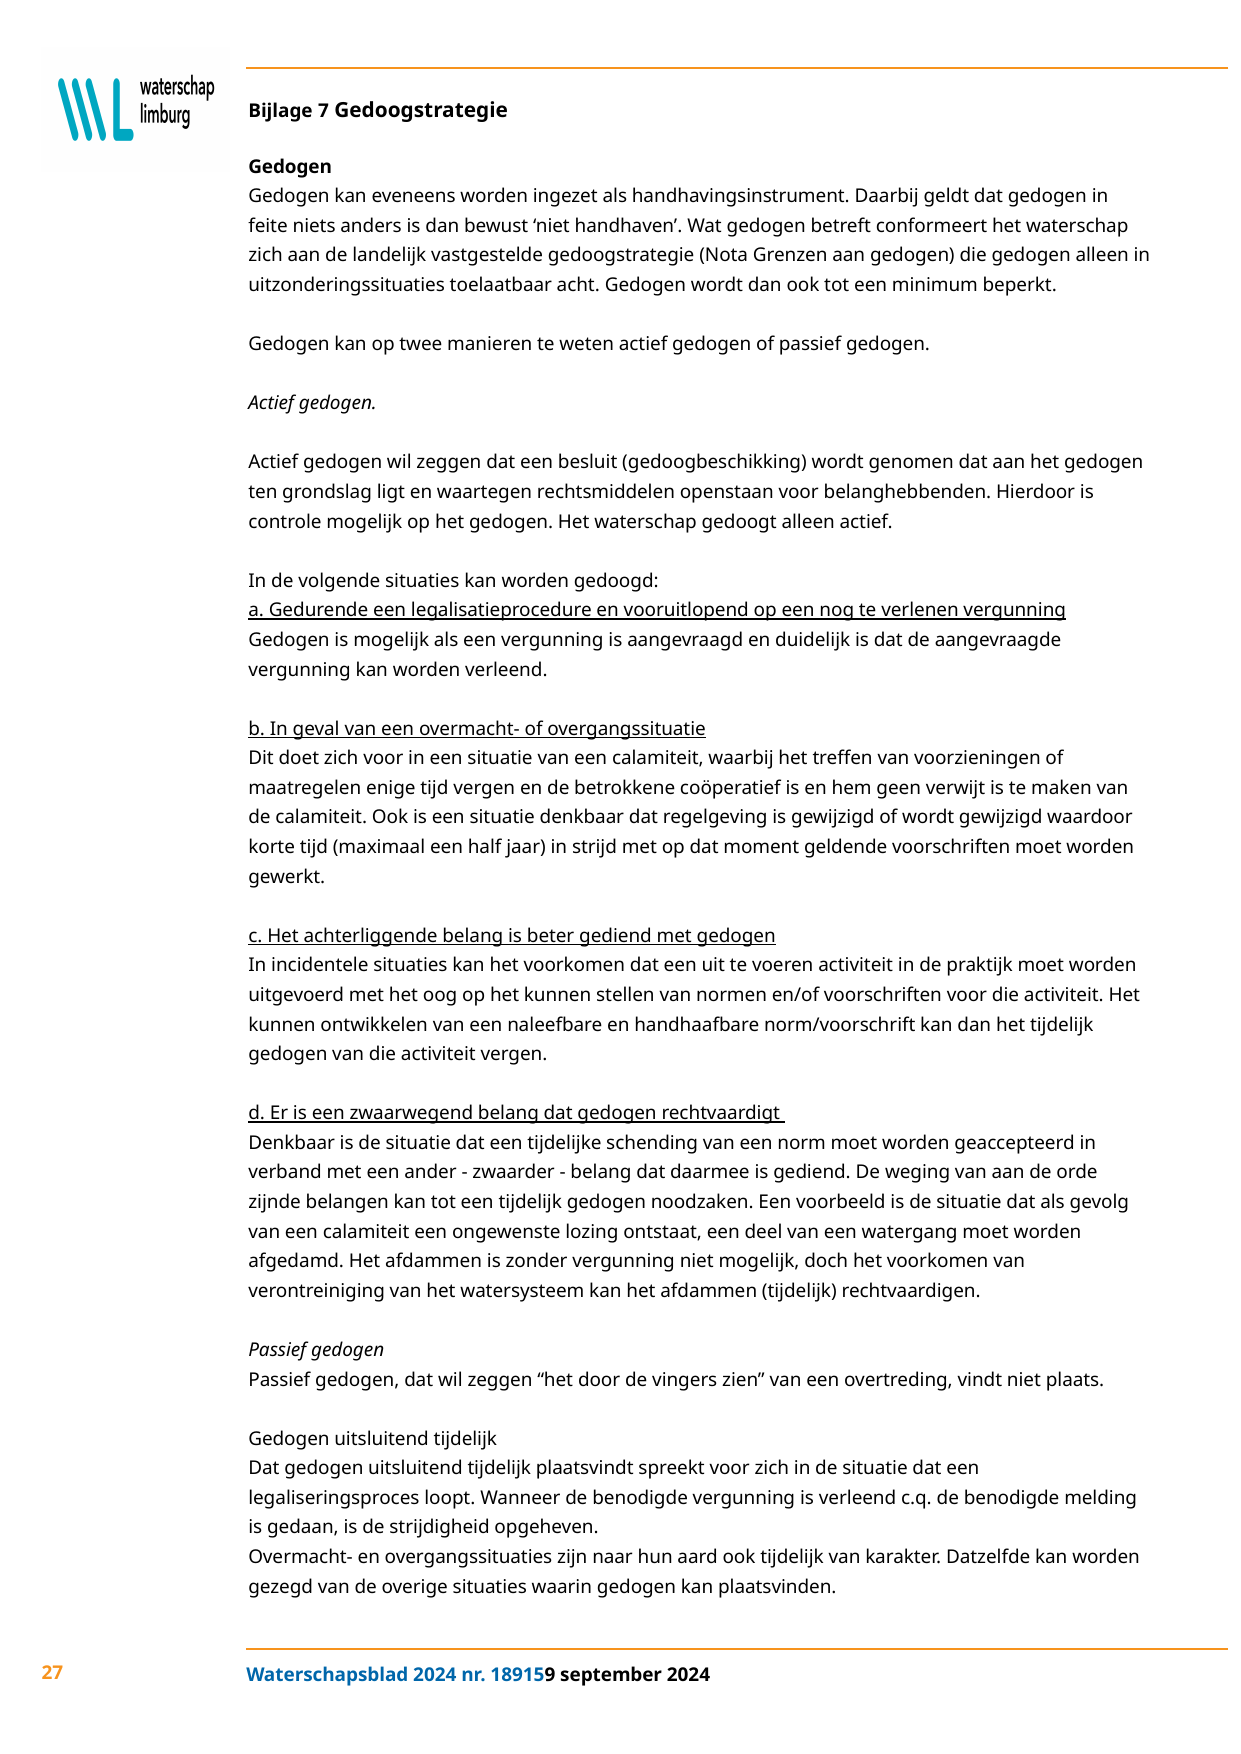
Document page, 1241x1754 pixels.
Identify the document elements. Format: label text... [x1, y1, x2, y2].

text Gedogen kan op twee manieren te weten actief gedogen of passief gedogen. [248, 330, 1152, 356]
text Overmacht- en overgangssituaties zijn naar hun aard ook tijdelijk van karakter. Datzelfde kan worden gezegd van de overige situaties waarin gedogen kan plaatsvinden. [248, 1543, 1152, 1599]
text Gedogen uitsluitend tijdelijk [248, 1425, 1152, 1451]
text Passief gedogen, dat wil zeggen “het door de vingers zien” van een overtreding, vindt niet plaats. [248, 1366, 1152, 1392]
text Dat gedogen uitsluitend tijdelijk plaatsvindt spreekt voor zich in de situatie dat een legaliseringsproces loopt. Wanneer de benodigde vergunning is verleend c.q. de benodigde melding is gedaan, is de strijdigheid opgeheven. [248, 1454, 1152, 1539]
text a. Gedurende een legalisatieprocedure en vooruitlopend op een nog te verlenen vergunning [248, 597, 1152, 622]
text Passief gedogen [248, 1336, 1152, 1362]
picture [41, 47, 231, 172]
text Gedogen is mogelijk als een vergunning is aangevraagd en duidelijk is dat de aangevraagde vergunning kan worden verleend. [248, 626, 1152, 682]
text Actief gedogen. [248, 389, 1152, 415]
text d. Er is een zwaarwegend belang dat gedogen rechtvaardigt [248, 1099, 1152, 1125]
text In de volgende situaties kan worden gedoogd: [248, 567, 1152, 593]
text Dit doet zich voor in een situatie van een calamiteit, waarbij het treffen van voorzieningen of maatregelen enige tijd vergen en de betrokkene coöperatief is en hem geen verwijt is te maken van de calamiteit. Ook is een situatie denkbaar dat regelgeving is gewijzigd of wordt gewijzigd waardoor korte tijd (maximaal een half jaar) in strijd met op dat moment geldende voorschriften moet worden gewerkt. [248, 744, 1152, 889]
text b. In geval van een overmacht- of overgangssituatie [248, 715, 1152, 741]
text Bijlage 7 Gedoogstrategie [248, 95, 1152, 123]
text Denkbaar is de situatie dat een tijdelijke schending van een norm moet worden geaccepteerd in verband met een ander - zwaarder - belang dat daarmee is gediend. De weging van aan de orde zijnde belangen kan tot een tijdelijk gedogen noodzaken. Een voorbeeld is de situatie dat als gevolg van een calamiteit een ongewenste lozing ontstaat, een deel van een watergang moet worden afgedamd. Het afdammen is zonder vergunning niet mogelijk, doch het voorkomen van verontreiniging van het watersysteem kan het afdammen (tijdelijk) rechtvaardigen. [248, 1129, 1152, 1303]
text Actief gedogen wil zeggen dat een besluit (gedoogbeschikking) wordt genomen dat aan het gedogen ten grondslag ligt en waartegen rechtsmiddelen openstaan voor belanghebbenden. Hierdoor is controle mogelijk op het gedogen. Het waterschap gedoogt alleen actief. [248, 449, 1152, 534]
text In incidentele situaties kan het voorkomen dat een uit te voeren activiteit in de praktijk moet worden uitgevoerd met het oog op het kunnen stellen van normen en/of voorschriften voor die activiteit. Het kunnen ontwikkelen van een naleefbare en handhaafbare norm/voorschrift kan dan het tijdelijk gedogen van die activiteit vergen. [248, 952, 1152, 1066]
text Gedogen kan eveneens worden ingezet als handhavingsinstrument. Daarbij geldt dat gedogen in feite niets anders is dan bewust ‘niet handhaven’. Wat gedogen betreft conformeert het waterschap zich aan de landelijk vastgestelde gedoogstrategie (Nota Grenzen aan gedogen) die gedogen alleen in uitzonderingssituaties toelaatbaar acht. Gedogen wordt dan ook tot een minimum beperkt. [248, 182, 1152, 297]
text Gedogen [248, 153, 1152, 179]
text c. Het achterliggende belang is beter gediend met gedogen [248, 922, 1152, 948]
